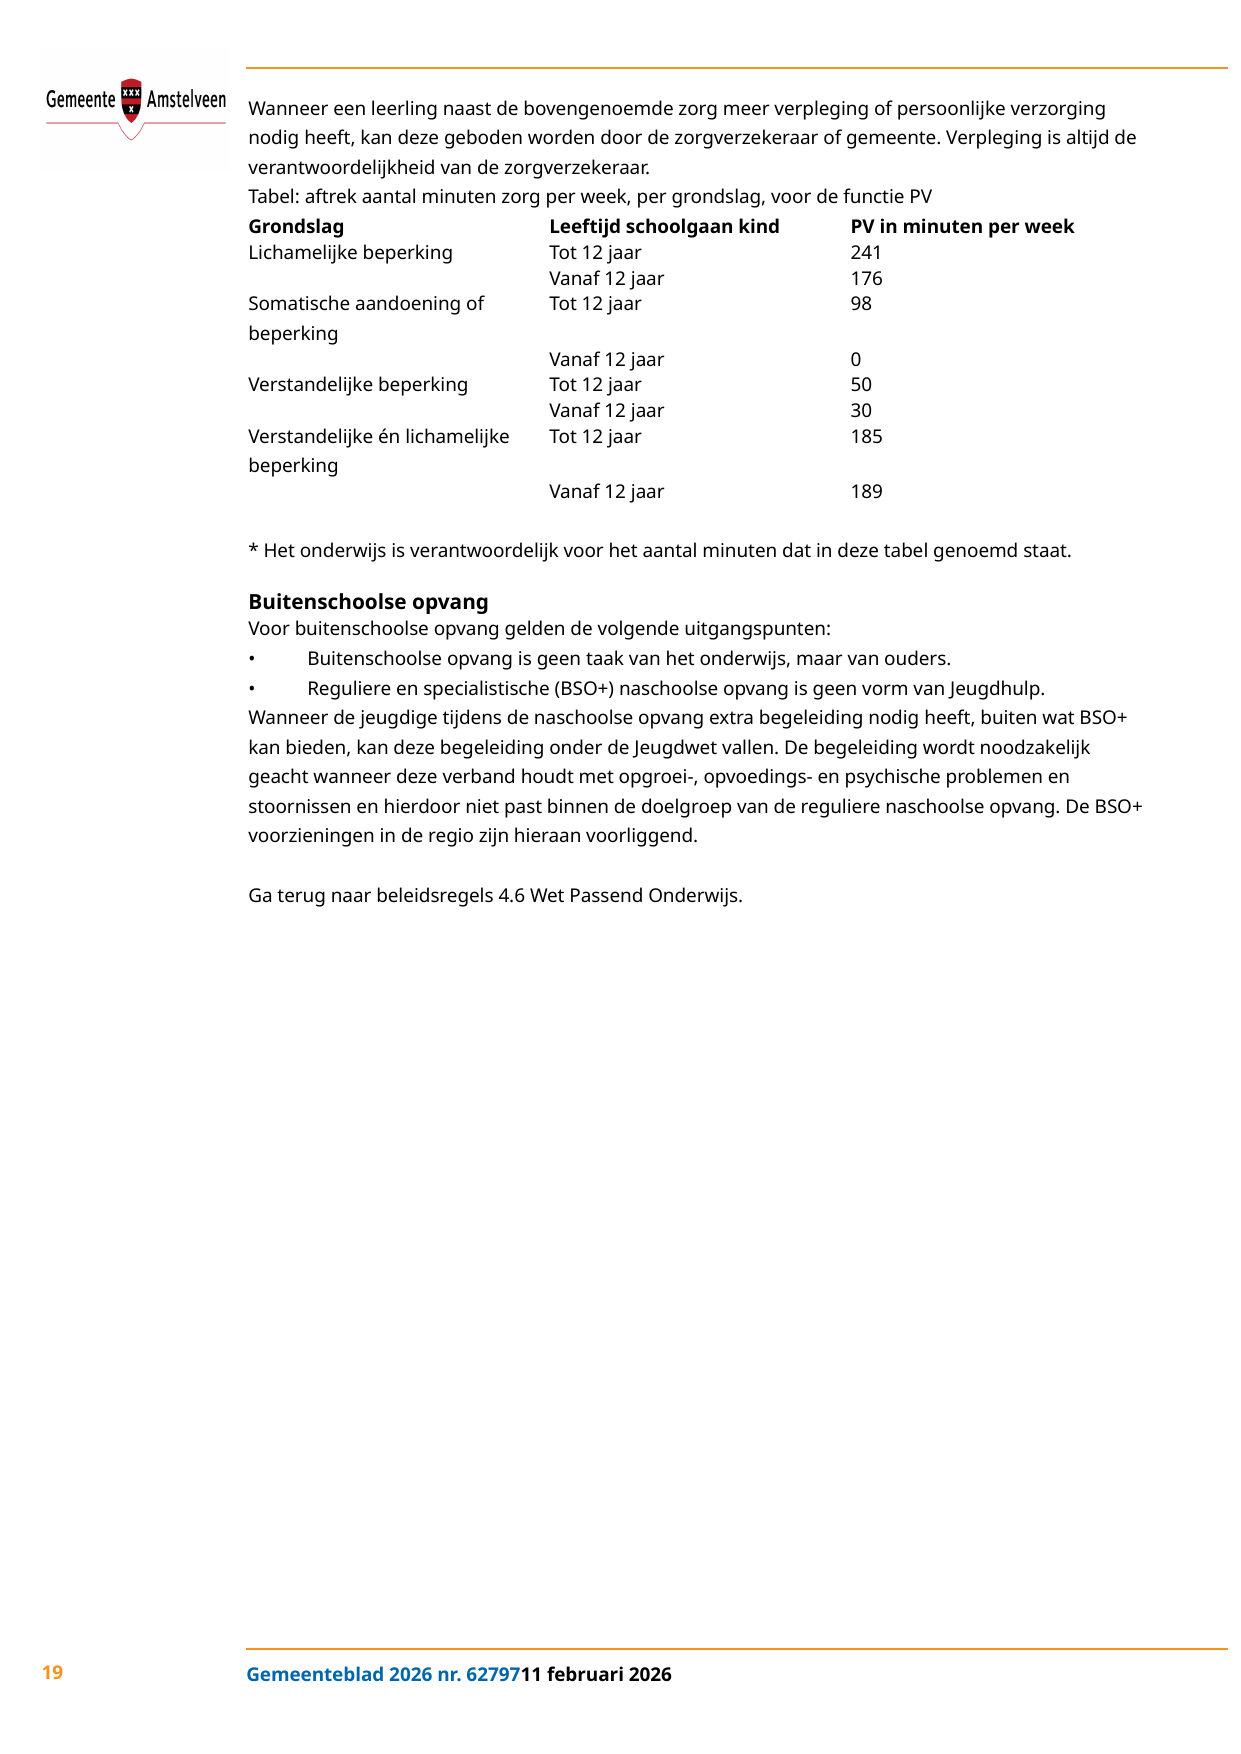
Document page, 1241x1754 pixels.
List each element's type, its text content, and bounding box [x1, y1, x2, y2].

table_cell [248, 265, 549, 290]
table_cell 30 [850, 397, 1152, 423]
text * Het onderwijs is verantwoordelijk voor het aantal minuten dat in deze tabel genoemd staat. [248, 537, 1152, 562]
table_cell 50 [850, 371, 1152, 397]
picture [41, 47, 231, 172]
table_cell [248, 346, 549, 371]
text Tabel: aftrek aantal minuten zorg per week, per grondslag, voor de functie PV [248, 183, 1152, 209]
table_cell Vanaf 12 jaar [549, 478, 850, 504]
table_cell Tot 12 jaar [549, 239, 850, 265]
table_cell Vanaf 12 jaar [549, 346, 850, 371]
table_cell Tot 12 jaar [549, 371, 850, 397]
table_header Leeftijd schoolgaan kind [549, 213, 850, 239]
table_cell Lichamelijke beperking [248, 239, 549, 265]
list Reguliere en specialistische (BSO+) naschoolse opvang is geen vorm van Jeugdhulp. [248, 675, 1152, 701]
table_cell 176 [850, 265, 1152, 290]
table_cell 189 [850, 478, 1152, 504]
text Wanneer een leerling naast de bovengenoemde zorg meer verpleging of persoonlijke verzorging nodig heeft, kan deze geboden worden door de zorgverzekeraar of gemeente. Verpleging is altijd de verantwoordelijkheid van de zorgverzekeraar. [248, 95, 1152, 180]
table_header Grondslag [248, 213, 549, 239]
table_cell Vanaf 12 jaar [549, 265, 850, 290]
table_cell Tot 12 jaar [549, 290, 850, 346]
text Wanneer de jeugdige tijdens de naschoolse opvang extra begeleiding nodig heeft, buiten wat BSO+ kan bieden, kan deze begeleiding onder de Jeugdwet vallen. De begeleiding wordt noodzakelijk geacht wanneer deze verband houdt met opgroei-, opvoedings- en psychische problemen en stoornissen en hierdoor niet past binnen de doelgroep van de reguliere naschoolse opvang. De BSO+ voorzieningen in de regio zijn hieraan voorliggend. [248, 704, 1152, 848]
table_cell Verstandelijke beperking [248, 371, 549, 397]
list Buitenschoolse opvang is geen taak van het onderwijs, maar van ouders. [248, 645, 1152, 671]
table_cell [248, 397, 549, 423]
text Voor buitenschoolse opvang gelden de volgende uitgangspunten: [248, 616, 1152, 641]
table_cell Verstandelijke én lichamelijke beperking [248, 423, 549, 478]
table_cell Vanaf 12 jaar [549, 397, 850, 423]
table_cell 241 [850, 239, 1152, 265]
table_cell Tot 12 jaar [549, 423, 850, 478]
table_cell 98 [850, 290, 1152, 346]
text Ga terug naar beleidsregels 4.6 Wet Passend Onderwijs. [248, 882, 1152, 908]
text Buitenschoolse opvang [248, 587, 1152, 616]
table_cell 0 [850, 346, 1152, 371]
table_header PV in minuten per week [850, 213, 1152, 239]
table_cell [248, 478, 549, 504]
table_cell Somatische aandoening of beperking [248, 290, 549, 346]
table_cell 185 [850, 423, 1152, 478]
